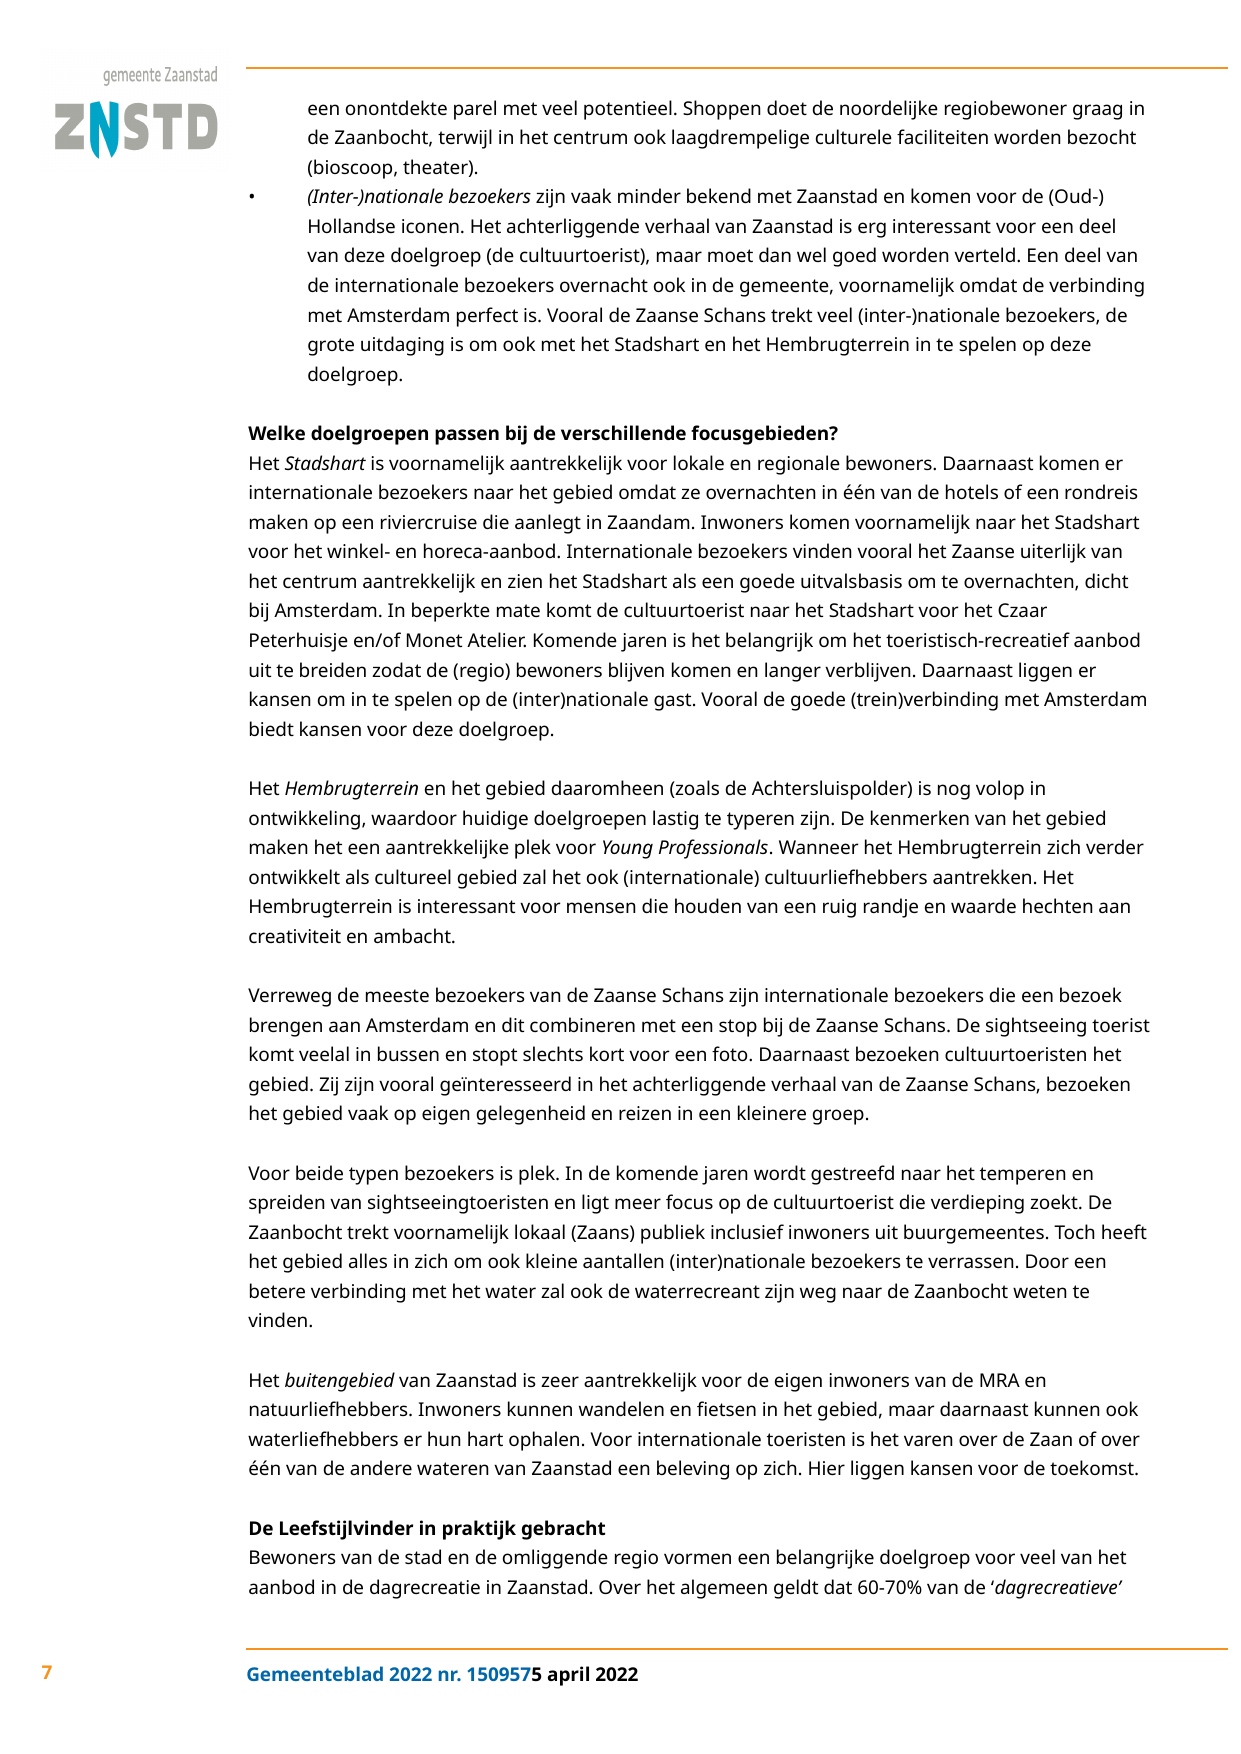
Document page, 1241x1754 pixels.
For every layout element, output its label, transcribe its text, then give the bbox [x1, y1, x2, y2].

text Het buitengebied van Zaanstad is zeer aantrekkelijk voor de eigen inwoners van de MRA en natuurliefhebbers. Inwoners kunnen wandelen en fietsen in het gebied, maar daarnaast kunnen ook waterliefhebbers er hun hart ophalen. Voor internationale toeristen is het varen over de Zaan of over één van de andere wateren van Zaanstad een beleving op zich. Hier liggen kansen voor de toekomst. [248, 1367, 1152, 1481]
list (Inter-)nationale bezoekers zijn vaak minder bekend met Zaanstad en komen voor de (Oud-) Hollandse iconen. Het achterliggende verhaal van Zaanstad is erg interessant voor een deel van deze doelgroep (de cultuurtoerist), maar moet dan wel goed worden verteld. Een deel van de internationale bezoekers overnacht ook in de gemeente, voornamelijk omdat de verbinding met Amsterdam perfect is. Vooral de Zaanse Schans trekt veel (inter-)nationale bezoekers, de grote uitdaging is om ook met het Stadshart en het Hembrugterrein in te spelen op deze doelgroep. [248, 183, 1152, 387]
text Welke doelgroepen passen bij de verschillende focusgebieden? [248, 420, 1152, 446]
picture [41, 47, 231, 172]
text Verreweg de meeste bezoekers van de Zaanse Schans zijn internationale bezoekers die een bezoek brengen aan Amsterdam en dit combineren met een stop bij de Zaanse Schans. De sightseeing toerist komt veelal in bussen en stopt slechts kort voor een foto. Daarnaast bezoeken cultuurtoeristen het gebied. Zij zijn vooral geïnteresseerd in het achterliggende verhaal van de Zaanse Schans, bezoeken het gebied vaak op eigen gelegenheid en reizen in een kleinere groep. [248, 982, 1152, 1126]
text De Leefstijlvinder in praktijk gebracht [248, 1515, 1152, 1541]
text Het Stadshart is voornamelijk aantrekkelijk voor lokale en regionale bewoners. Daarnaast komen er internationale bezoekers naar het gebied omdat ze overnachten in één van de hotels of een rondreis maken op een riviercruise die aanlegt in Zaandam. Inwoners komen voornamelijk naar het Stadshart voor het winkel- en horeca-aanbod. Internationale bezoekers vinden vooral het Zaanse uiterlijk van het centrum aantrekkelijk en zien het Stadshart als een goede uitvalsbasis om te overnachten, dicht bij Amsterdam. In beperkte mate komt de cultuurtoerist naar het Stadshart voor het Czaar Peterhuisje en/of Monet Atelier. Komende jaren is het belangrijk om het toeristisch-recreatief aanbod uit te breiden zodat de (regio) bewoners blijven komen en langer verblijven. Daarnaast liggen er kansen om in te spelen op de (inter)nationale gast. Vooral de goede (trein)verbinding met Amsterdam biedt kansen voor deze doelgroep. [248, 450, 1152, 742]
text Het Hembrugterrein en het gebied daaromheen (zoals de Achtersluispolder) is nog volop in ontwikkeling, waardoor huidige doelgroepen lastig te typeren zijn. De kenmerken van het gebied maken het een aantrekkelijke plek voor Young Professionals. Wanneer het Hembrugterrein zich verder ontwikkelt als cultureel gebied zal het ook (internationale) cultuurliefhebbers aantrekken. Het Hembrugterrein is interessant voor mensen die houden van een ruig randje en waarde hechten aan creativiteit en ambacht. [248, 775, 1152, 949]
text Bewoners van de stad en de omliggende regio vormen een belangrijke doelgroep voor veel van het aanbod in de dagrecreatie in Zaanstad. Over het algemeen geldt dat 60-70% van de ‘dagrecreatieve’ [248, 1544, 1152, 1600]
text Voor beide typen bezoekers is plek. In de komende jaren wordt gestreefd naar het temperen en spreiden van sightseeingtoeristen en ligt meer focus op de cultuurtoerist die verdieping zoekt. De Zaanbocht trekt voornamelijk lokaal (Zaans) publiek inclusief inwoners uit buurgemeentes. Toch heeft het gebied alles in zich om ook kleine aantallen (inter)nationale bezoekers te verrassen. Door een betere verbinding met het water zal ook de waterrecreant zijn weg naar de Zaanbocht weten te vinden. [248, 1160, 1152, 1333]
list een onontdekte parel met veel potentieel. Shoppen doet de noordelijke regiobewoner graag in de Zaanbocht, terwijl in het centrum ook laagdrempelige culturele faciliteiten worden bezocht (bioscoop, theater). [248, 95, 1152, 180]
